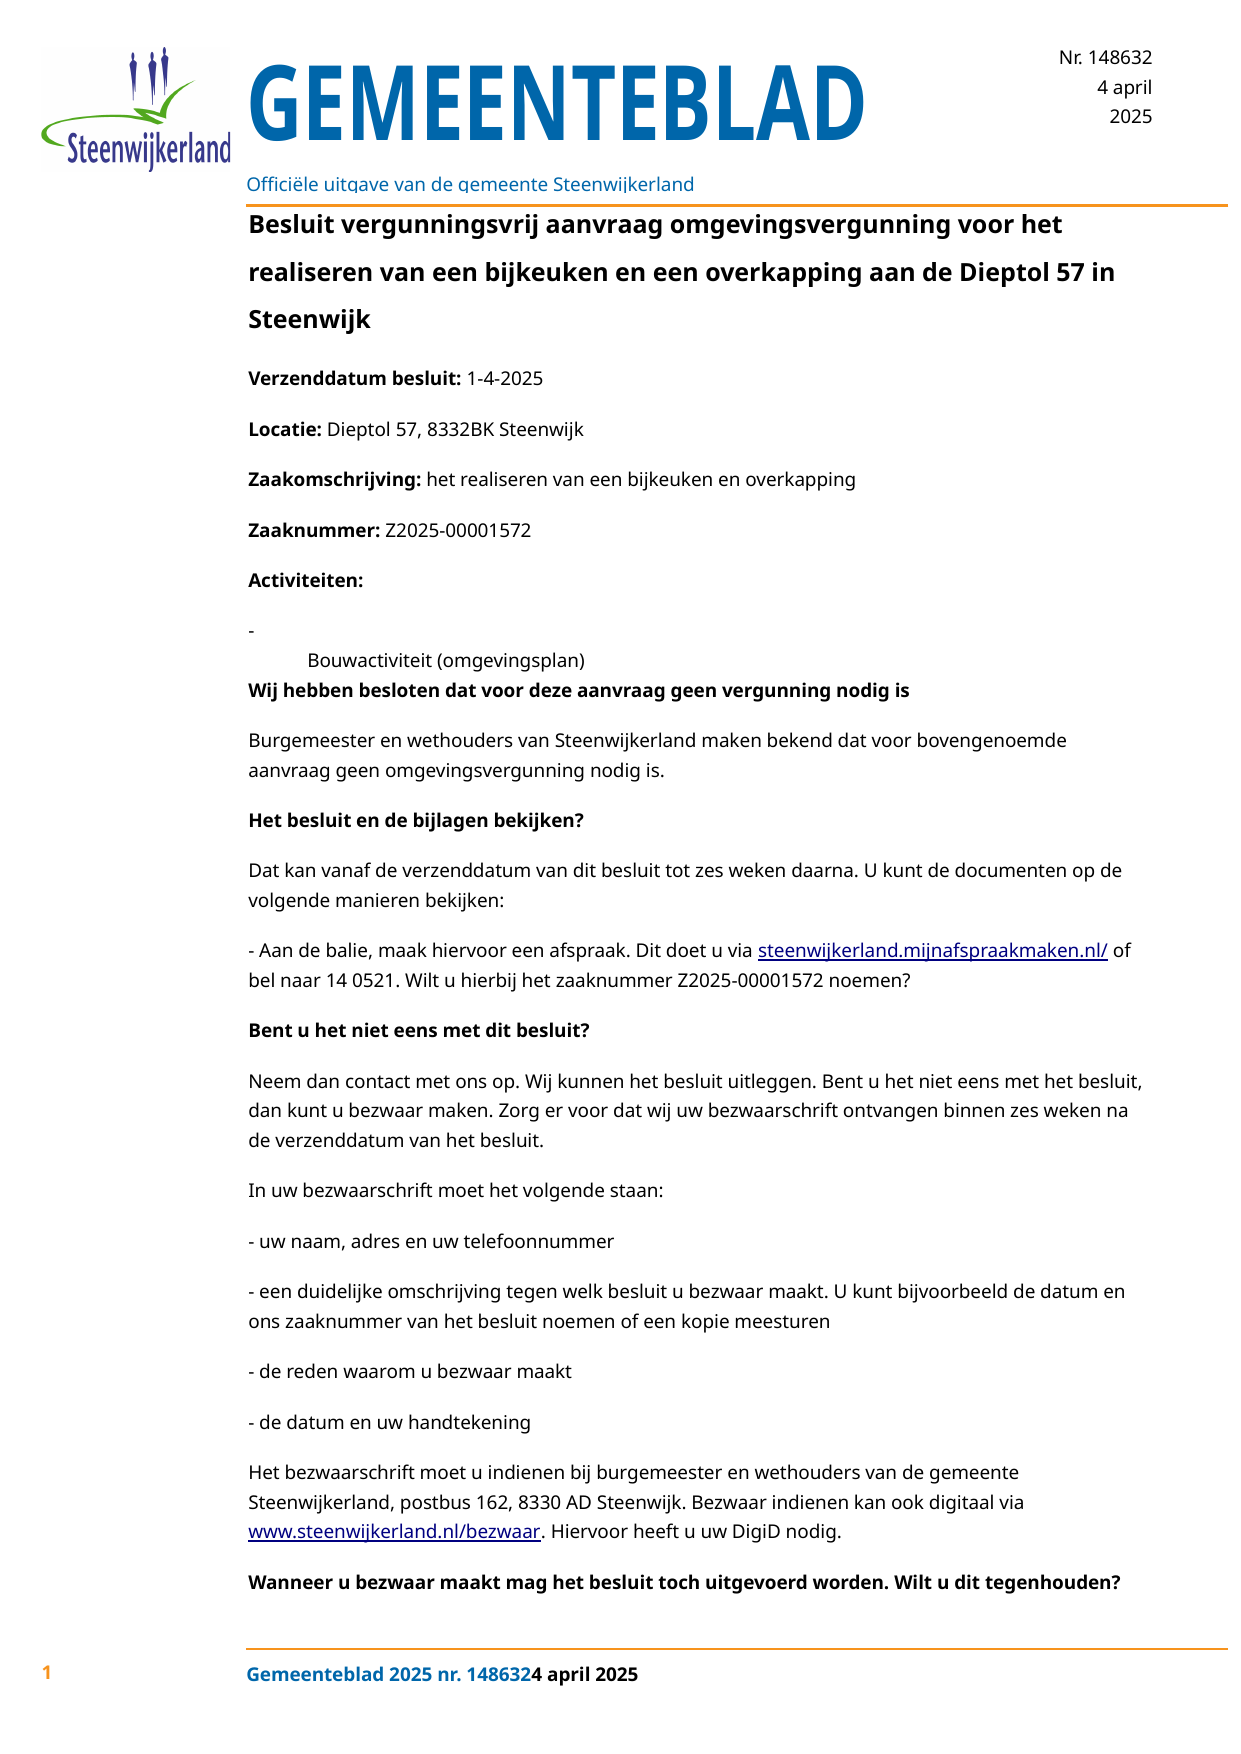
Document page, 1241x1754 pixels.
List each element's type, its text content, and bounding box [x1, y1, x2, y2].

picture [41, 47, 231, 172]
text - Aan de balie, maak hiervoor een afspraak. Dit doet u via steenwijkerland.mijnafspraakmaken.nl/ of bel naar 14 0521. Wilt u hierbij het zaaknummer Z2025-00001572 noemen? [248, 938, 1152, 993]
text Neem dan contact met ons op. Wij kunnen het besluit uitleggen. Bent u het niet eens met het besluit, dan kunt u bezwaar maken. Zorg er voor dat wij uw bezwaarschrift ontvangen binnen zes weken na de verzenddatum van het besluit. [248, 1068, 1152, 1153]
text - uw naam, adres en uw telefoonnummer [248, 1228, 1152, 1254]
text Zaakomschrijving: het realiseren van een bijkeuken en overkapping [248, 466, 1152, 492]
text Wanneer u bezwaar maakt mag het besluit toch uitgevoerd worden. Wilt u dit tegenhouden? [248, 1569, 1152, 1594]
text Burgemeester en wethouders van Steenwijkerland maken bekend dat voor bovengenoemde aanvraag geen omgevingsvergunning nodig is. [248, 727, 1152, 782]
text Zaaknummer: Z2025-00001572 [248, 517, 1152, 542]
text Locatie: Dieptol 57, 8332BK Steenwijk [248, 416, 1152, 442]
text Besluit vergunningsvrij aanvraag omgevingsvergunning voor het realiseren van een bijkeuken en een overkapping aan de Dieptol 57 in Steenwijk [248, 207, 1152, 336]
text Het besluit en de bijlagen bekijken? [248, 807, 1152, 833]
list Bouwactiviteit (omgevingsplan) [248, 647, 1152, 673]
text - de reden waarom u bezwaar maakt [248, 1358, 1152, 1384]
text Verzenddatum besluit: 1-4-2025 [248, 366, 1152, 391]
text - de datum en uw handtekening [248, 1409, 1152, 1434]
text Wij hebben besloten dat voor deze aanvraag geen vergunning nodig is [248, 677, 1152, 702]
text Activiteiten: [248, 567, 1152, 593]
text Bent u het niet eens met dit besluit? [248, 1018, 1152, 1043]
text - een duidelijke omschrijving tegen welk besluit u bezwaar maakt. U kunt bijvoorbeeld de datum en ons zaaknummer van het besluit noemen of een kopie meesturen [248, 1278, 1152, 1334]
text In uw bezwaarschrift moet het volgende staan: [248, 1178, 1152, 1203]
text Het bezwaarschrift moet u indienen bij burgemeester en wethouders van de gemeente Steenwijkerland, postbus 162, 8330 AD Steenwijk. Bezwaar indienen kan ook digitaal via www.steenwijkerland.nl/bezwaar. Hiervoor heeft u uw DigiD nodig. [248, 1459, 1152, 1544]
text Dat kan vanaf de verzenddatum van dit besluit tot zes weken daarna. U kunt de documenten op de volgende manieren bekijken: [248, 858, 1152, 913]
